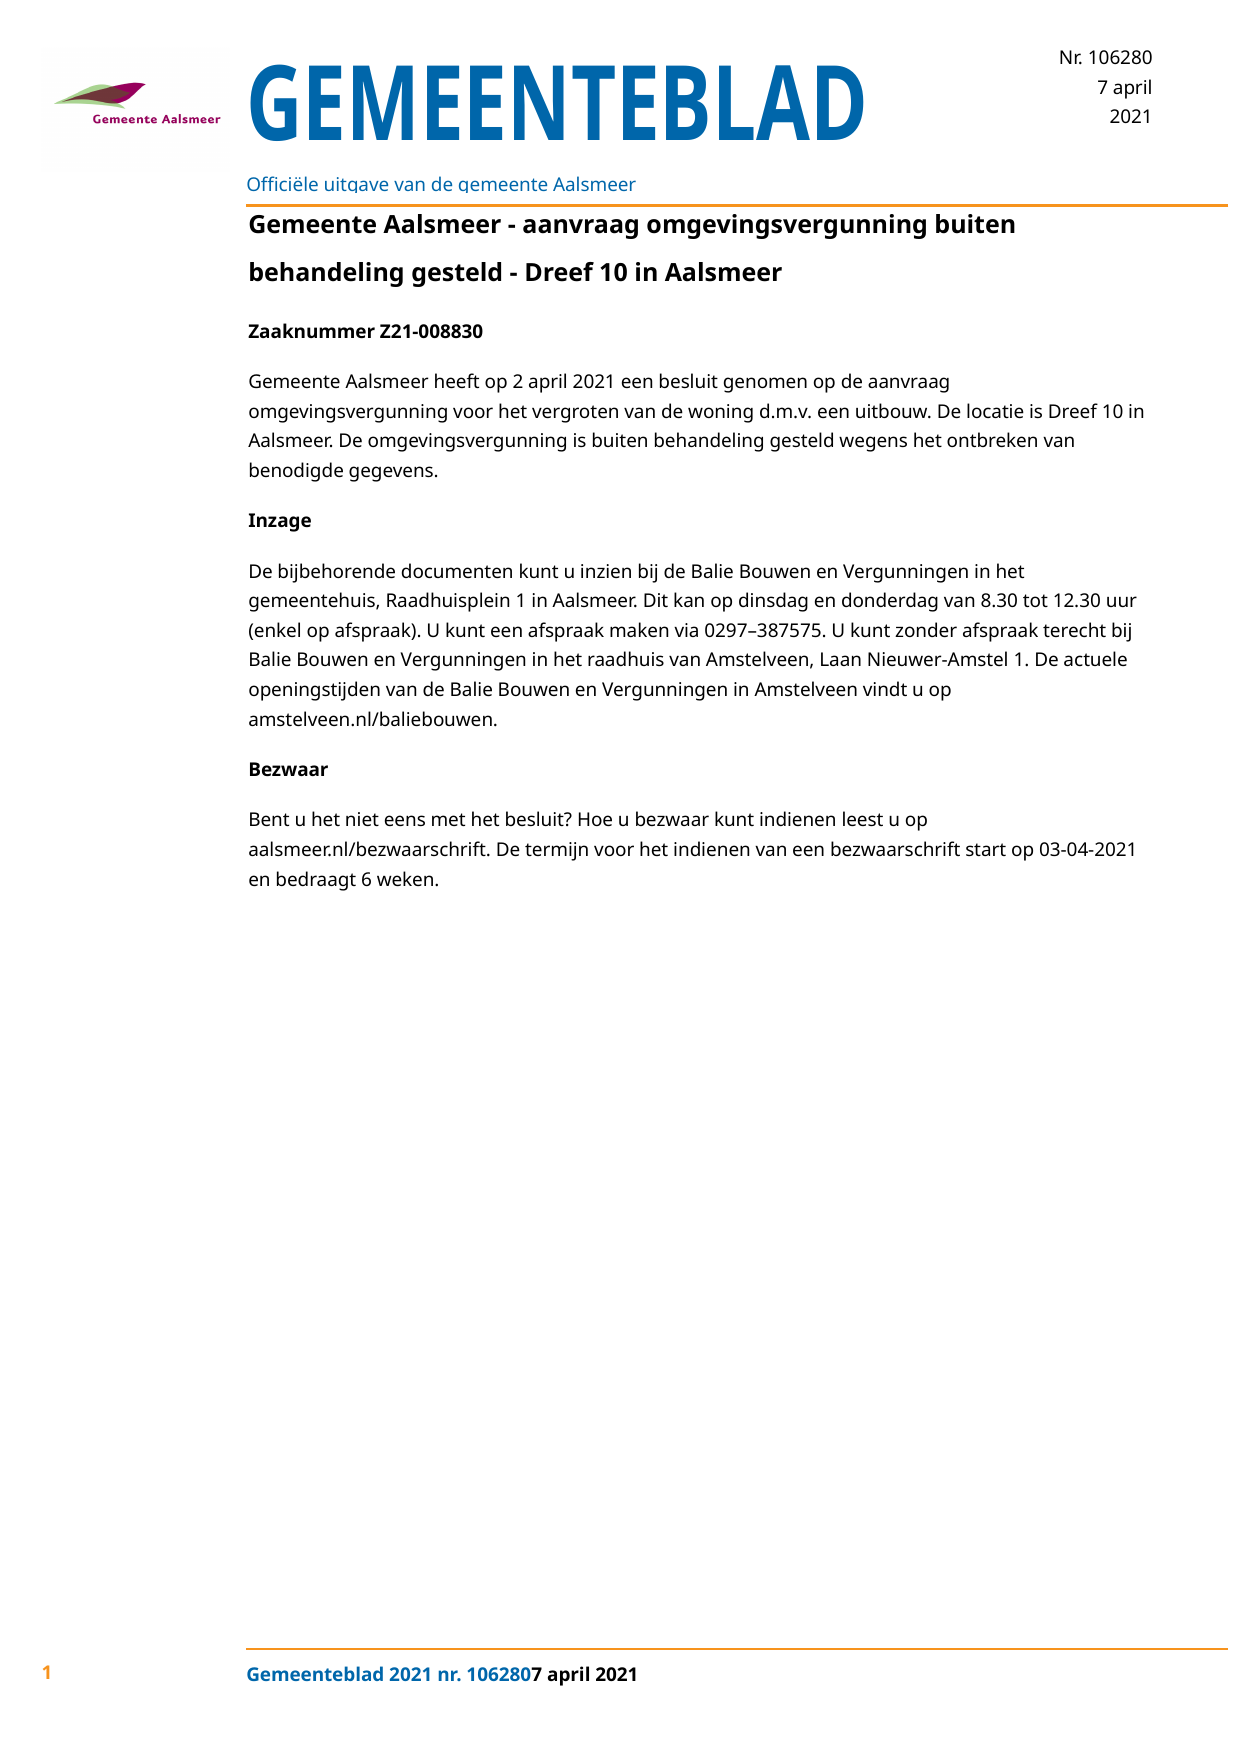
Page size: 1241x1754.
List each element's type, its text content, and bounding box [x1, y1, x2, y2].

text Gemeente Aalsmeer heeft op 2 april 2021 een besluit genomen op de aanvraag omgevingsvergunning voor het vergroten van de woning d.m.v. een uitbouw. De locatie is Dreef 10 in Aalsmeer. De omgevingsvergunning is buiten behandeling gesteld wegens het ontbreken van benodigde gegevens. [248, 368, 1152, 483]
text Zaaknummer Z21-008830 [248, 318, 1152, 344]
text Bezwaar [248, 756, 1152, 782]
text Inzage [248, 507, 1152, 533]
text Gemeente Aalsmeer - aanvraag omgevingsvergunning buiten behandeling gesteld - Dreef 10 in Aalsmeer [248, 207, 1152, 288]
picture [41, 47, 231, 172]
text De bijbehorende documenten kunt u inzien bij de Balie Bouwen en Vergunningen in het gemeentehuis, Raadhuisplein 1 in Aalsmeer. Dit kan op dinsdag en donderdag van 8.30 tot 12.30 uur (enkel op afspraak). U kunt een afspraak maken via 0297–387575. U kunt zonder afspraak terecht bij Balie Bouwen en Vergunningen in het raadhuis van Amstelveen, Laan Nieuwer-Amstel 1. De actuele openingstijden van de Balie Bouwen en Vergunningen in Amstelveen vindt u op amstelveen.nl/baliebouwen. [248, 558, 1152, 732]
text Bent u het niet eens met het besluit? Hoe u bezwaar kunt indienen leest u op aalsmeer.nl/bezwaarschrift. De termijn voor het indienen van een bezwaarschrift start op 03-04-2021 en bedraagt 6 weken. [248, 807, 1152, 892]
